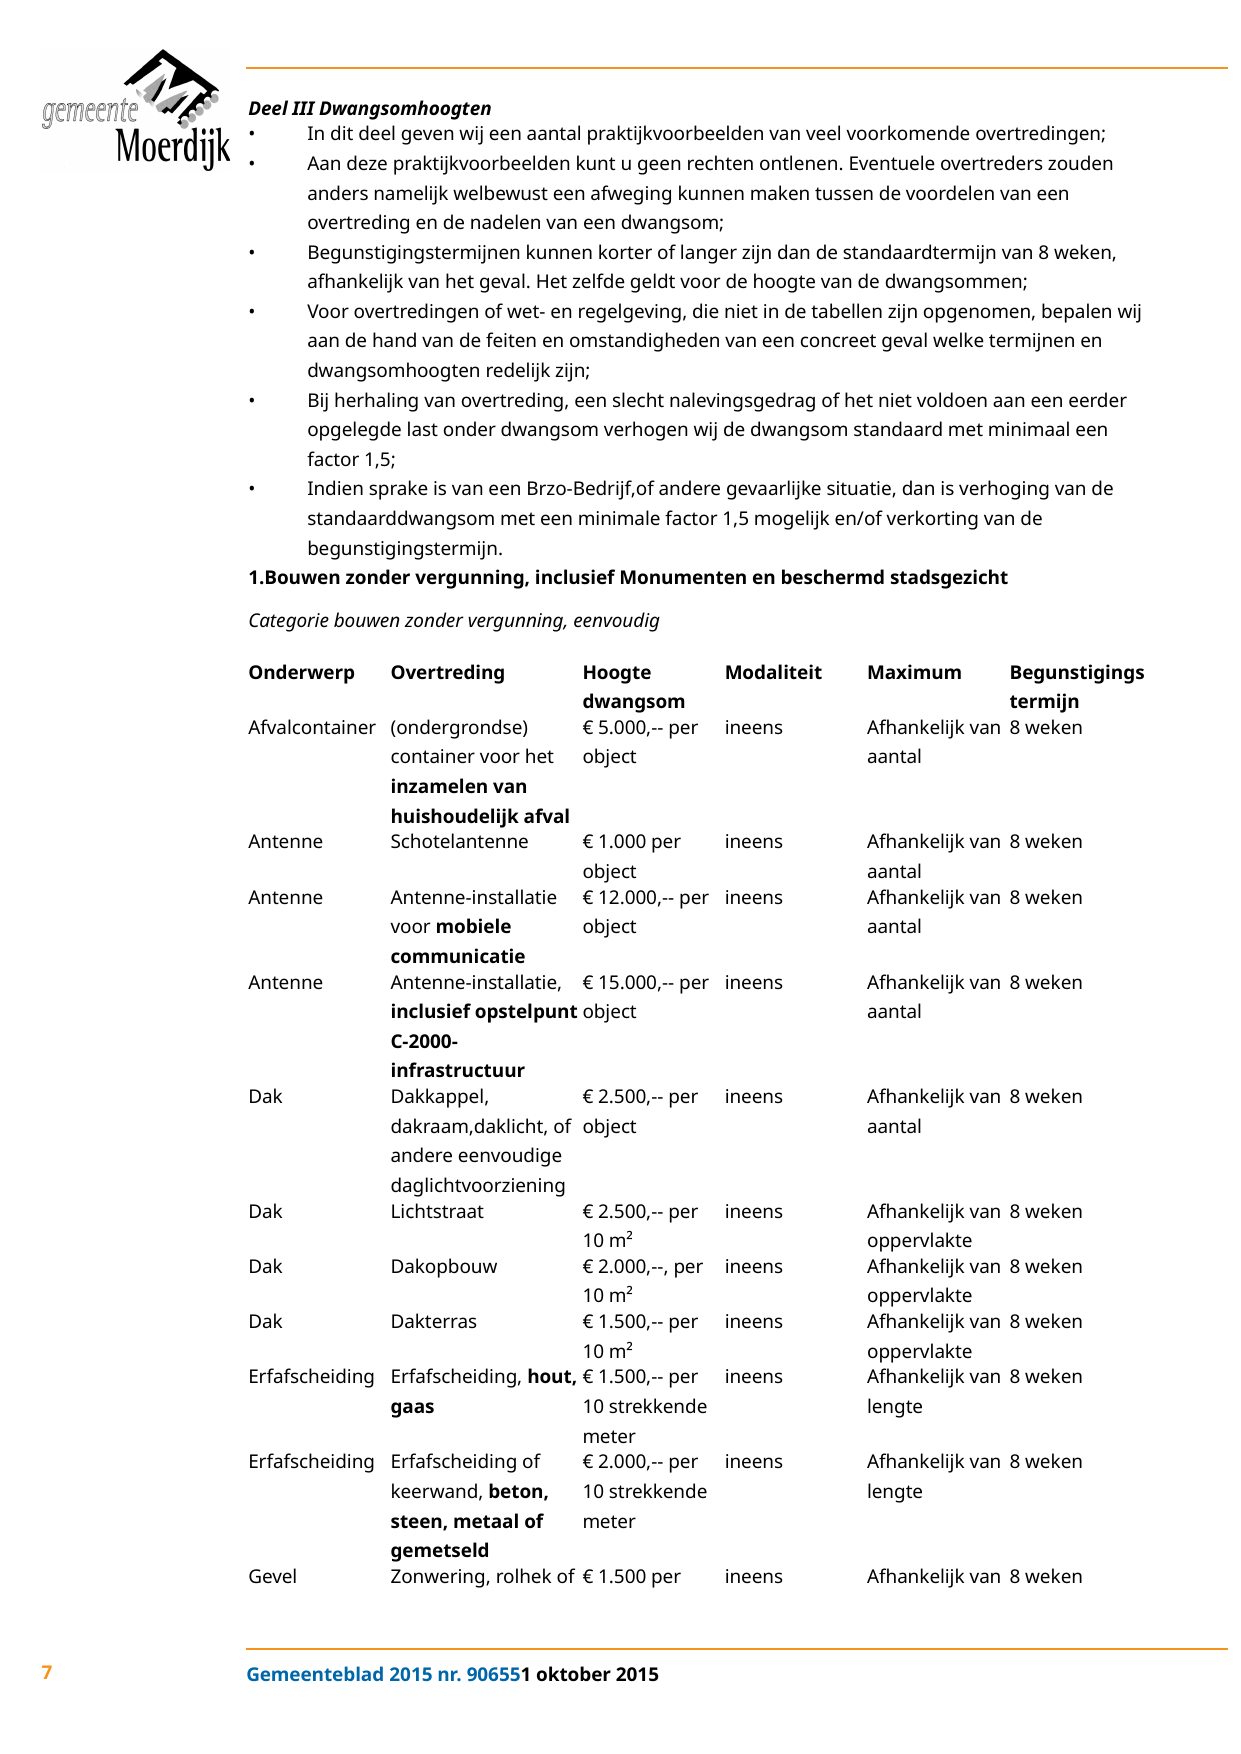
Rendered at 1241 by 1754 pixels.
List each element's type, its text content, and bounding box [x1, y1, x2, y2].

table_cell ineens [725, 969, 867, 1083]
table_cell 8 weken [1009, 969, 1152, 1083]
table_cell Dak [248, 1309, 390, 1364]
table_cell € 1.000 per object [582, 829, 724, 884]
table_header Begunstigingstermijn [1009, 659, 1152, 714]
list In dit deel geven wij een aantal praktijkvoorbeelden van veel voorkomende overtredingen; [248, 121, 1152, 146]
table_cell Antenne [248, 829, 390, 884]
table_cell 8 weken [1009, 884, 1152, 969]
table_cell ineens [725, 1253, 867, 1308]
table_cell Afhankelijk van oppervlakte [867, 1253, 1009, 1308]
table_cell € 1.500,-- per 10 strekkende meter [582, 1364, 724, 1449]
table_cell ineens [725, 829, 867, 884]
table_cell Afhankelijk van lengte [867, 1364, 1009, 1449]
table_cell Afhankelijk van lengte [867, 1449, 1009, 1563]
table_header Hoogte dwangsom [582, 659, 724, 714]
table_header Maximum [867, 659, 1009, 714]
table_cell 8 weken [1009, 1563, 1152, 1589]
table_cell ineens [725, 1083, 867, 1198]
table_cell Dakterras [390, 1309, 582, 1364]
table_cell € 2.500,-- per 10 m² [582, 1198, 724, 1253]
table_cell Afhankelijk van aantal [867, 714, 1009, 829]
table_cell € 5.000,-- per object [582, 714, 724, 829]
table_cell Afhankelijk van [867, 1563, 1009, 1589]
table_cell ineens [725, 1449, 867, 1563]
table_cell ineens [725, 1198, 867, 1253]
table_cell Erfafscheiding, hout, gaas [390, 1364, 582, 1449]
table_cell Erfafscheiding of keerwand, beton, steen, metaal of gemetseld [390, 1449, 582, 1563]
table_cell € 1.500,-- per 10 m² [582, 1309, 724, 1364]
text Categorie bouwen zonder vergunning, eenvoudig [248, 607, 1152, 633]
table_cell Schotelantenne [390, 829, 582, 884]
list Voor overtredingen of wet- en regelgeving, die niet in de tabellen zijn opgenomen, bepalen wij aan de hand van de feiten en omstandigheden van een concreet geval welke termijnen en dwangsomhoogten redelijk zijn; [248, 298, 1152, 383]
table_cell Antenne [248, 969, 390, 1083]
list Aan deze praktijkvoorbeelden kunt u geen rechten ontlenen. Eventuele overtreders zouden anders namelijk welbewust een afweging kunnen maken tussen de voordelen van een overtreding en de nadelen van een dwangsom; [248, 150, 1152, 235]
table_cell € 15.000,-- per object [582, 969, 724, 1083]
list Indien sprake is van een Brzo-Bedrijf,of andere gevaarlijke situatie, dan is verhoging van de standaarddwangsom met een minimale factor 1,5 mogelijk en/of verkorting van de begunstigingstermijn. [248, 476, 1152, 560]
table_cell Antenne [248, 884, 390, 969]
table_cell Erfafscheiding [248, 1364, 390, 1449]
table_cell Dak [248, 1198, 390, 1253]
list Bij herhaling van overtreding, een slecht nalevingsgedrag of het niet voldoen aan een eerder opgelegde last onder dwangsom verhogen wij de dwangsom standaard met minimaal een factor 1,5; [248, 387, 1152, 472]
table_cell € 1.500 per [582, 1563, 724, 1589]
table_cell ineens [725, 1364, 867, 1449]
table_cell Afhankelijk van aantal [867, 884, 1009, 969]
table_header Modaliteit [725, 659, 867, 714]
table_cell (ondergrondse) container voor het inzamelen van huishoudelijk afval [390, 714, 582, 829]
picture [41, 47, 231, 172]
table_cell € 12.000,-- per object [582, 884, 724, 969]
text 1.Bouwen zonder vergunning, inclusief Monumenten en beschermd stadsgezicht [248, 564, 1152, 590]
table_cell Afhankelijk van aantal [867, 969, 1009, 1083]
table_cell Afhankelijk van oppervlakte [867, 1309, 1009, 1364]
table_cell Afhankelijk van aantal [867, 1083, 1009, 1198]
table_cell € 2.000,-- per 10 strekkende meter [582, 1449, 724, 1563]
table_cell 8 weken [1009, 714, 1152, 829]
table_cell 8 weken [1009, 1364, 1152, 1449]
table_cell 8 weken [1009, 1449, 1152, 1563]
table_cell ineens [725, 1563, 867, 1589]
table_cell 8 weken [1009, 1083, 1152, 1198]
table_cell Afhankelijk van oppervlakte [867, 1198, 1009, 1253]
table_cell ineens [725, 714, 867, 829]
table_cell Lichtstraat [390, 1198, 582, 1253]
table_cell Zonwering, rolhek of [390, 1563, 582, 1589]
table_cell 8 weken [1009, 1253, 1152, 1308]
table_cell Antenne-installatie, inclusief opstelpunt C-2000-infrastructuur [390, 969, 582, 1083]
table_cell € 2.000,--, per 10 m² [582, 1253, 724, 1308]
table_cell Afhankelijk van aantal [867, 829, 1009, 884]
table_cell 8 weken [1009, 829, 1152, 884]
table_cell ineens [725, 1309, 867, 1364]
table_header Onderwerp [248, 659, 390, 714]
table_cell ineens [725, 884, 867, 969]
table_cell € 2.500,-- per object [582, 1083, 724, 1198]
table_cell Dakkappel, dakraam,daklicht, of andere eenvoudige daglichtvoorziening [390, 1083, 582, 1198]
list Begunstigingstermijnen kunnen korter of langer zijn dan de standaardtermijn van 8 weken, afhankelijk van het geval. Het zelfde geldt voor de hoogte van de dwangsommen; [248, 239, 1152, 294]
table_cell 8 weken [1009, 1198, 1152, 1253]
table_cell Dak [248, 1083, 390, 1198]
table_cell Dakopbouw [390, 1253, 582, 1308]
table_cell Dak [248, 1253, 390, 1308]
table_cell Afvalcontainer [248, 714, 390, 829]
table_cell Erfafscheiding [248, 1449, 390, 1563]
table_cell 8 weken [1009, 1309, 1152, 1364]
table_cell Antenne-installatie voor mobiele communicatie [390, 884, 582, 969]
table_cell Gevel [248, 1563, 390, 1589]
table_header Overtreding [390, 659, 582, 714]
text Deel III Dwangsomhoogten [248, 95, 1152, 121]
